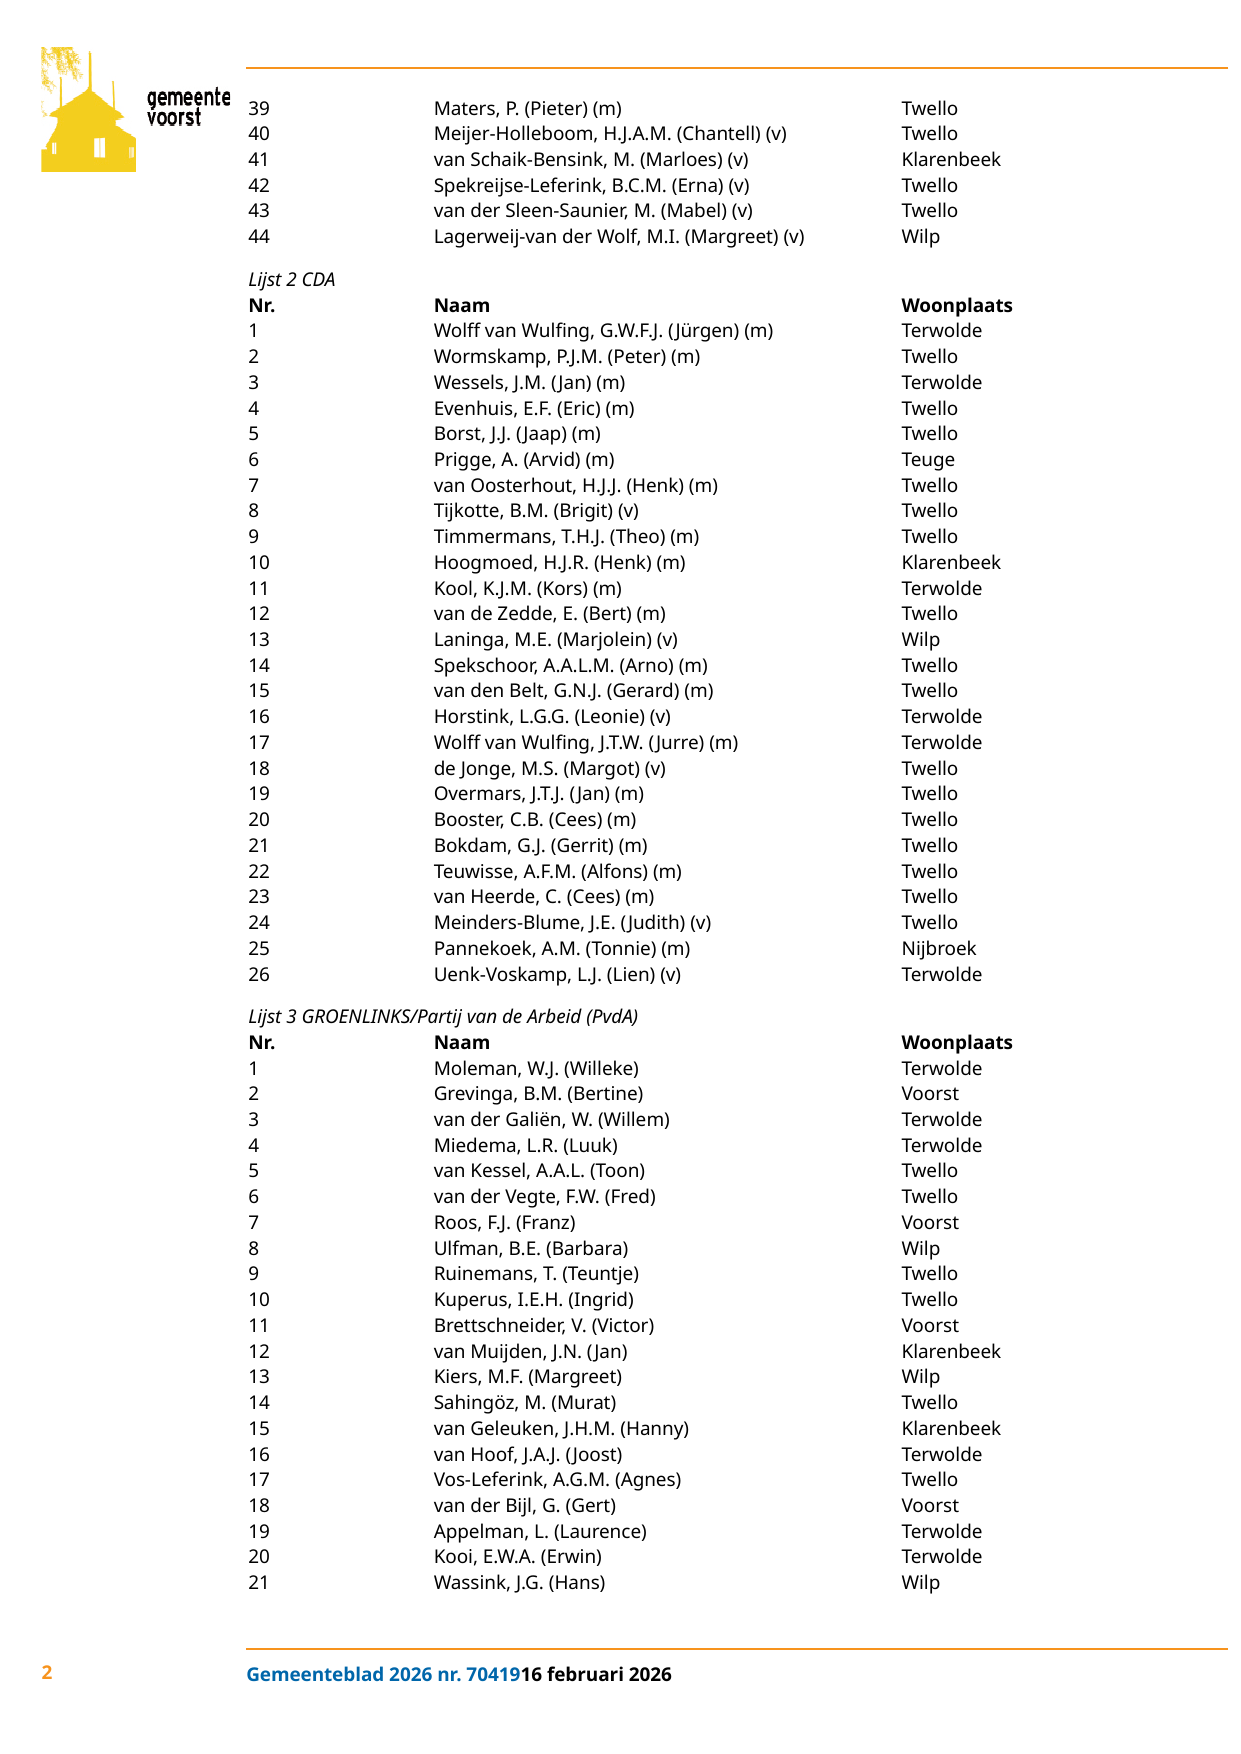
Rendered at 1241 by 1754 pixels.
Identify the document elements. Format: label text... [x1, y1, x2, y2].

table_cell Ruinemans, T. (Teuntje) [434, 1261, 901, 1286]
table_cell Vos-Leferink, A.G.M. (Agnes) [434, 1466, 901, 1492]
table_cell Klarenbeek [901, 146, 1152, 172]
table_cell 22 [248, 858, 433, 883]
table_cell Wilp [901, 1235, 1152, 1261]
table_cell Voorst [901, 1209, 1152, 1235]
table_cell Twello [901, 1286, 1152, 1312]
table_cell 11 [248, 575, 433, 601]
table_cell Miedema, L.R. (Luuk) [434, 1132, 901, 1158]
table_cell Twello [901, 909, 1152, 935]
table_cell Twello [901, 343, 1152, 369]
table_cell Appelman, L. (Laurence) [434, 1518, 901, 1544]
table_cell 4 [248, 395, 433, 420]
table_cell 25 [248, 935, 433, 961]
table_cell Twello [901, 884, 1152, 909]
table_cell 8 [248, 498, 433, 523]
table_cell Wassink, J.G. (Hans) [434, 1569, 901, 1595]
table_cell 16 [248, 1441, 433, 1466]
table_cell Twello [901, 781, 1152, 806]
text Lijst 3 GROENLINKS/Partij van de Arbeid (PvdA) [248, 1003, 1152, 1029]
picture [41, 47, 231, 172]
table_cell Meijer-Holleboom, H.J.A.M. (Chantell) (v) [434, 121, 901, 146]
table_cell 44 [248, 224, 433, 249]
table_cell van Geleuken, J.H.M. (Hanny) [434, 1415, 901, 1441]
table_cell 3 [248, 1106, 433, 1132]
table_cell 20 [248, 806, 433, 832]
table_cell Twello [901, 198, 1152, 223]
table_cell Klarenbeek [901, 1415, 1152, 1441]
table_cell Lagerweij-van der Wolf, M.I. (Margreet) (v) [434, 224, 901, 249]
table_cell van der Vegte, F.W. (Fred) [434, 1184, 901, 1209]
table_cell Terwolde [901, 1106, 1152, 1132]
table_cell 16 [248, 704, 433, 729]
table_cell 3 [248, 369, 433, 395]
table_cell Wolff van Wulfing, J.T.W. (Jurre) (m) [434, 729, 901, 755]
table_cell Twello [901, 652, 1152, 678]
table_cell Twello [901, 420, 1152, 446]
table_cell 39 [248, 95, 433, 121]
table_cell Evenhuis, E.F. (Eric) (m) [434, 395, 901, 420]
table_cell Hoogmoed, H.J.R. (Henk) (m) [434, 549, 901, 575]
table_cell 19 [248, 781, 433, 806]
table_header Nr. [248, 292, 433, 317]
table_cell Twello [901, 172, 1152, 198]
table_cell 7 [248, 1209, 433, 1235]
table_cell Twello [901, 678, 1152, 703]
table_cell Kooi, E.W.A. (Erwin) [434, 1544, 901, 1569]
table_cell 9 [248, 523, 433, 549]
table_cell 12 [248, 1338, 433, 1363]
table_cell Maters, P. (Pieter) (m) [434, 95, 901, 121]
table_cell Terwolde [901, 729, 1152, 755]
table_cell van der Sleen-Saunier, M. (Mabel) (v) [434, 198, 901, 223]
table_cell Terwolde [901, 1132, 1152, 1158]
table_cell Twello [901, 858, 1152, 883]
table_cell Uenk-Voskamp, L.J. (Lien) (v) [434, 961, 901, 986]
table_cell Twello [901, 498, 1152, 523]
table_cell Twello [901, 1389, 1152, 1415]
table_cell 18 [248, 755, 433, 781]
table_cell van Muijden, J.N. (Jan) [434, 1338, 901, 1363]
table_cell Klarenbeek [901, 549, 1152, 575]
table_cell 23 [248, 884, 433, 909]
table_cell Voorst [901, 1312, 1152, 1338]
table_cell 12 [248, 601, 433, 626]
table_cell Wilp [901, 1364, 1152, 1389]
table_cell van der Galiën, W. (Willem) [434, 1106, 901, 1132]
table_cell Spekreijse-Leferink, B.C.M. (Erna) (v) [434, 172, 901, 198]
table_cell 9 [248, 1261, 433, 1286]
table_header Naam [434, 1029, 901, 1055]
table_cell Terwolde [901, 961, 1152, 986]
table_cell Brettschneider, V. (Victor) [434, 1312, 901, 1338]
table_cell Kiers, M.F. (Margreet) [434, 1364, 901, 1389]
table_cell Twello [901, 755, 1152, 781]
table_cell Sahingöz, M. (Murat) [434, 1389, 901, 1415]
table_cell 4 [248, 1132, 433, 1158]
table_cell van der Bijl, G. (Gert) [434, 1492, 901, 1518]
table_cell van Hoof, J.A.J. (Joost) [434, 1441, 901, 1466]
table_cell 6 [248, 446, 433, 472]
table_cell Wilp [901, 626, 1152, 652]
table_cell Bokdam, G.J. (Gerrit) (m) [434, 832, 901, 858]
text Lijst 2 CDA [248, 266, 1152, 292]
table_cell Booster, C.B. (Cees) (m) [434, 806, 901, 832]
table_cell Twello [901, 472, 1152, 498]
table_cell 17 [248, 729, 433, 755]
table_cell 5 [248, 420, 433, 446]
table_cell Kuperus, I.E.H. (Ingrid) [434, 1286, 901, 1312]
table_cell Twello [901, 601, 1152, 626]
table_cell Grevinga, B.M. (Bertine) [434, 1081, 901, 1106]
table_cell van Oosterhout, H.J.J. (Henk) (m) [434, 472, 901, 498]
table_cell Ulfman, B.E. (Barbara) [434, 1235, 901, 1261]
table_cell Twello [901, 1261, 1152, 1286]
table_cell Wormskamp, P.J.M. (Peter) (m) [434, 343, 901, 369]
table_cell van den Belt, G.N.J. (Gerard) (m) [434, 678, 901, 703]
table_cell Voorst [901, 1492, 1152, 1518]
table_cell 14 [248, 1389, 433, 1415]
table_cell 24 [248, 909, 433, 935]
table_cell 42 [248, 172, 433, 198]
table_cell Moleman, W.J. (Willeke) [434, 1055, 901, 1081]
table_cell Twello [901, 832, 1152, 858]
table_cell Terwolde [901, 1518, 1152, 1544]
table_cell Terwolde [901, 575, 1152, 601]
table_cell Borst, J.J. (Jaap) (m) [434, 420, 901, 446]
table_cell 10 [248, 549, 433, 575]
table_cell Timmermans, T.H.J. (Theo) (m) [434, 523, 901, 549]
table_cell Terwolde [901, 1441, 1152, 1466]
table_cell 14 [248, 652, 433, 678]
table_cell 17 [248, 1466, 433, 1492]
table_cell 13 [248, 1364, 433, 1389]
table_cell van Schaik-Bensink, M. (Marloes) (v) [434, 146, 901, 172]
table_cell Laninga, M.E. (Marjolein) (v) [434, 626, 901, 652]
table_cell 41 [248, 146, 433, 172]
table_cell van de Zedde, E. (Bert) (m) [434, 601, 901, 626]
table_header Naam [434, 292, 901, 317]
table_cell 5 [248, 1158, 433, 1183]
table_cell Overmars, J.T.J. (Jan) (m) [434, 781, 901, 806]
table_cell Terwolde [901, 704, 1152, 729]
table_header Nr. [248, 1029, 433, 1055]
table_cell Nijbroek [901, 935, 1152, 961]
table_cell Voorst [901, 1081, 1152, 1106]
table_cell Teuge [901, 446, 1152, 472]
table_header Woonplaats [901, 292, 1152, 317]
table_cell Klarenbeek [901, 1338, 1152, 1363]
table_cell Twello [901, 1184, 1152, 1209]
table_header Woonplaats [901, 1029, 1152, 1055]
table_cell Twello [901, 1466, 1152, 1492]
table_cell Twello [901, 395, 1152, 420]
table_cell Teuwisse, A.F.M. (Alfons) (m) [434, 858, 901, 883]
table_cell van Kessel, A.A.L. (Toon) [434, 1158, 901, 1183]
table_cell 19 [248, 1518, 433, 1544]
table_cell Pannekoek, A.M. (Tonnie) (m) [434, 935, 901, 961]
table_cell Twello [901, 806, 1152, 832]
table_cell de Jonge, M.S. (Margot) (v) [434, 755, 901, 781]
table_cell Wilp [901, 224, 1152, 249]
table_cell Terwolde [901, 1055, 1152, 1081]
table_cell 1 [248, 1055, 433, 1081]
table_cell Wessels, J.M. (Jan) (m) [434, 369, 901, 395]
table_cell 43 [248, 198, 433, 223]
table_cell Tijkotte, B.M. (Brigit) (v) [434, 498, 901, 523]
table_cell 26 [248, 961, 433, 986]
table_cell 7 [248, 472, 433, 498]
table_cell 20 [248, 1544, 433, 1569]
table_cell Roos, F.J. (Franz) [434, 1209, 901, 1235]
table_cell Twello [901, 95, 1152, 121]
table_cell 40 [248, 121, 433, 146]
table_cell 21 [248, 832, 433, 858]
table_cell Terwolde [901, 1544, 1152, 1569]
table_cell 15 [248, 1415, 433, 1441]
table_cell Terwolde [901, 318, 1152, 343]
table_cell Twello [901, 523, 1152, 549]
table_cell 15 [248, 678, 433, 703]
table_cell Kool, K.J.M. (Kors) (m) [434, 575, 901, 601]
table_cell Horstink, L.G.G. (Leonie) (v) [434, 704, 901, 729]
table_cell 13 [248, 626, 433, 652]
table_cell Terwolde [901, 369, 1152, 395]
table_cell Wolff van Wulfing, G.W.F.J. (Jürgen) (m) [434, 318, 901, 343]
table_cell Twello [901, 121, 1152, 146]
table_cell 21 [248, 1569, 433, 1595]
table_cell 8 [248, 1235, 433, 1261]
table_cell van Heerde, C. (Cees) (m) [434, 884, 901, 909]
table_cell 2 [248, 343, 433, 369]
table_cell Twello [901, 1158, 1152, 1183]
table_cell Meinders-Blume, J.E. (Judith) (v) [434, 909, 901, 935]
table_cell Spekschoor, A.A.L.M. (Arno) (m) [434, 652, 901, 678]
table_cell Wilp [901, 1569, 1152, 1595]
table_cell 10 [248, 1286, 433, 1312]
table_cell 1 [248, 318, 433, 343]
table_cell Prigge, A. (Arvid) (m) [434, 446, 901, 472]
table_cell 2 [248, 1081, 433, 1106]
table_cell 18 [248, 1492, 433, 1518]
table_cell 6 [248, 1184, 433, 1209]
table_cell 11 [248, 1312, 433, 1338]
